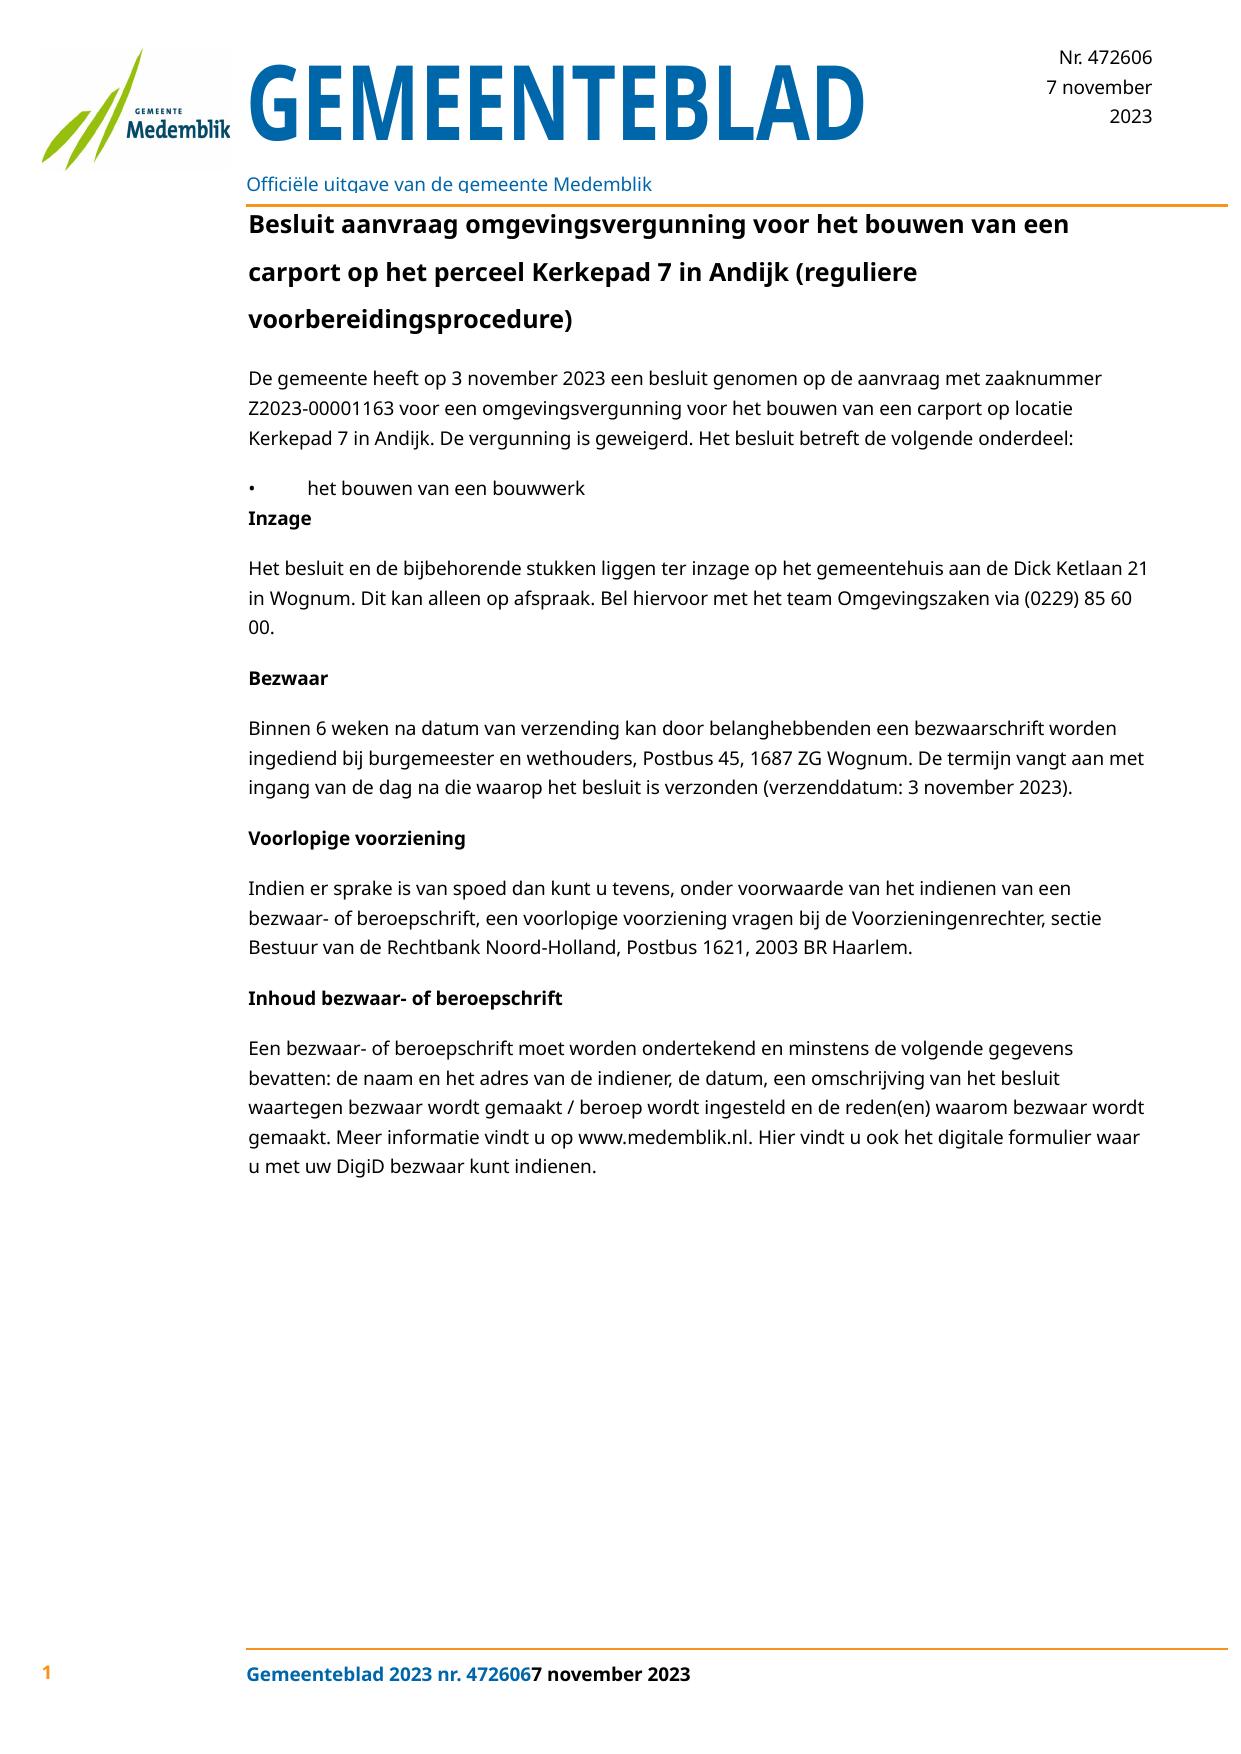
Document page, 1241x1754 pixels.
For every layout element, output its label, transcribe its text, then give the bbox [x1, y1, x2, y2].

text Inzage [248, 505, 1152, 530]
text Het besluit en de bijbehorende stukken liggen ter inzage op het gemeentehuis aan de Dick Ketlaan 21 in Wognum. Dit kan alleen op afspraak. Bel hiervoor met het team Omgevingszaken via (0229) 85 60 00. [248, 555, 1152, 640]
text Een bezwaar- of beroepschrift moet worden ondertekend en minstens de volgende gegevens bevatten: de naam en het adres van de indiener, de datum, een omschrijving van het besluit waartegen bezwaar wordt gemaakt / beroep wordt ingesteld en de reden(en) waarom bezwaar wordt gemaakt. Meer informatie vindt u op www.medemblik.nl. Hier vindt u ook het digitale formulier waar u met uw DigiD bezwaar kunt indienen. [248, 1035, 1152, 1179]
list het bouwen van een bouwwerk [248, 475, 1152, 501]
text Inhoud bezwaar- of beroepschrift [248, 985, 1152, 1010]
text De gemeente heeft op 3 november 2023 een besluit genomen op de aanvraag met zaaknummer Z2023-00001163 voor een omgevingsvergunning voor het bouwen van een carport op locatie Kerkepad 7 in Andijk. De vergunning is geweigerd. Het besluit betreft de volgende onderdeel: [248, 366, 1152, 450]
text Binnen 6 weken na datum van verzending kan door belanghebbenden een bezwaarschrift worden ingediend bij burgemeester en wethouders, Postbus 45, 1687 ZG Wognum. De termijn vangt aan met ingang van de dag na die waarop het besluit is verzonden (verzenddatum: 3 november 2023). [248, 715, 1152, 800]
text Besluit aanvraag omgevingsvergunning voor het bouwen van een carport op het perceel Kerkepad 7 in Andijk (reguliere voorbereidingsprocedure) [248, 207, 1152, 336]
text Bezwaar [248, 665, 1152, 690]
picture [41, 47, 231, 172]
text Voorlopige voorziening [248, 825, 1152, 850]
text Indien er sprake is van spoed dan kunt u tevens, onder voorwaarde van het indienen van een bezwaar- of beroepschrift, een voorlopige voorziening vragen bij de Voorzieningenrechter, sectie Bestuur van de Rechtbank Noord-Holland, Postbus 1621, 2003 BR Haarlem. [248, 875, 1152, 960]
